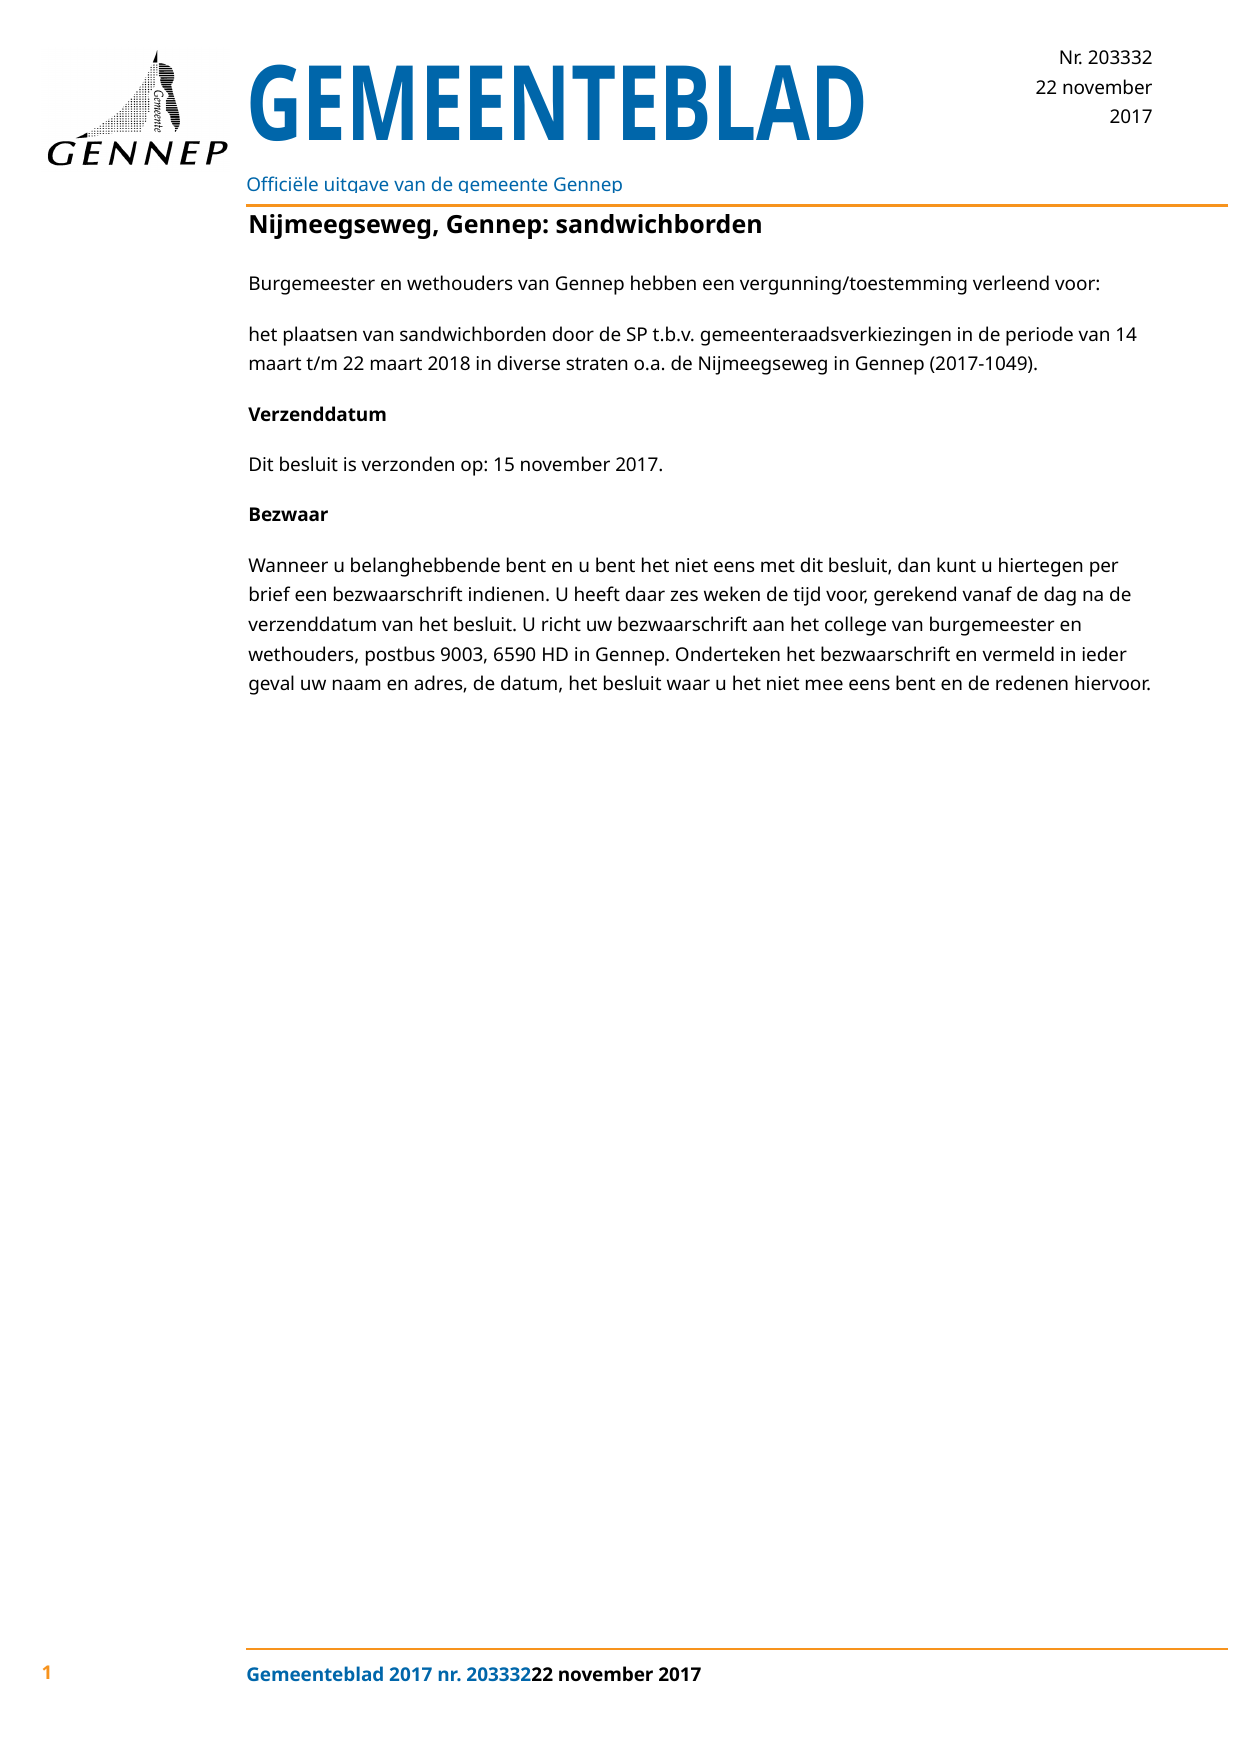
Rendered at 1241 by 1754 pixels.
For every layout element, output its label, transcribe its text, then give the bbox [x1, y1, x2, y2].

picture [41, 47, 231, 172]
text Burgemeester en wethouders van Gennep hebben een vergunning/toestemming verleend voor: [248, 270, 1152, 296]
text Nijmeegseweg, Gennep: sandwichborden [248, 207, 1152, 241]
text Bezwaar [248, 502, 1152, 527]
text Verzenddatum [248, 401, 1152, 426]
text Wanneer u belanghebbende bent en u bent het niet eens met dit besluit, dan kunt u hiertegen per brief een bezwaarschrift indienen. U heeft daar zes weken de tijd voor, gerekend vanaf de dag na de verzenddatum van het besluit. U richt uw bezwaarschrift aan het college van burgemeester en wethouders, postbus 9003, 6590 HD in Gennep. Onderteken het bezwaarschrift en vermeld in ieder geval uw naam en adres, de datum, het besluit waar u het niet mee eens bent en de redenen hiervoor. [248, 552, 1152, 696]
text het plaatsen van sandwichborden door de SP t.b.v. gemeenteraadsverkiezingen in de periode van 14 maart t/m 22 maart 2018 in diverse straten o.a. de Nijmeegseweg in Gennep (2017-1049). [248, 321, 1152, 376]
text Dit besluit is verzonden op: 15 november 2017. [248, 451, 1152, 477]
